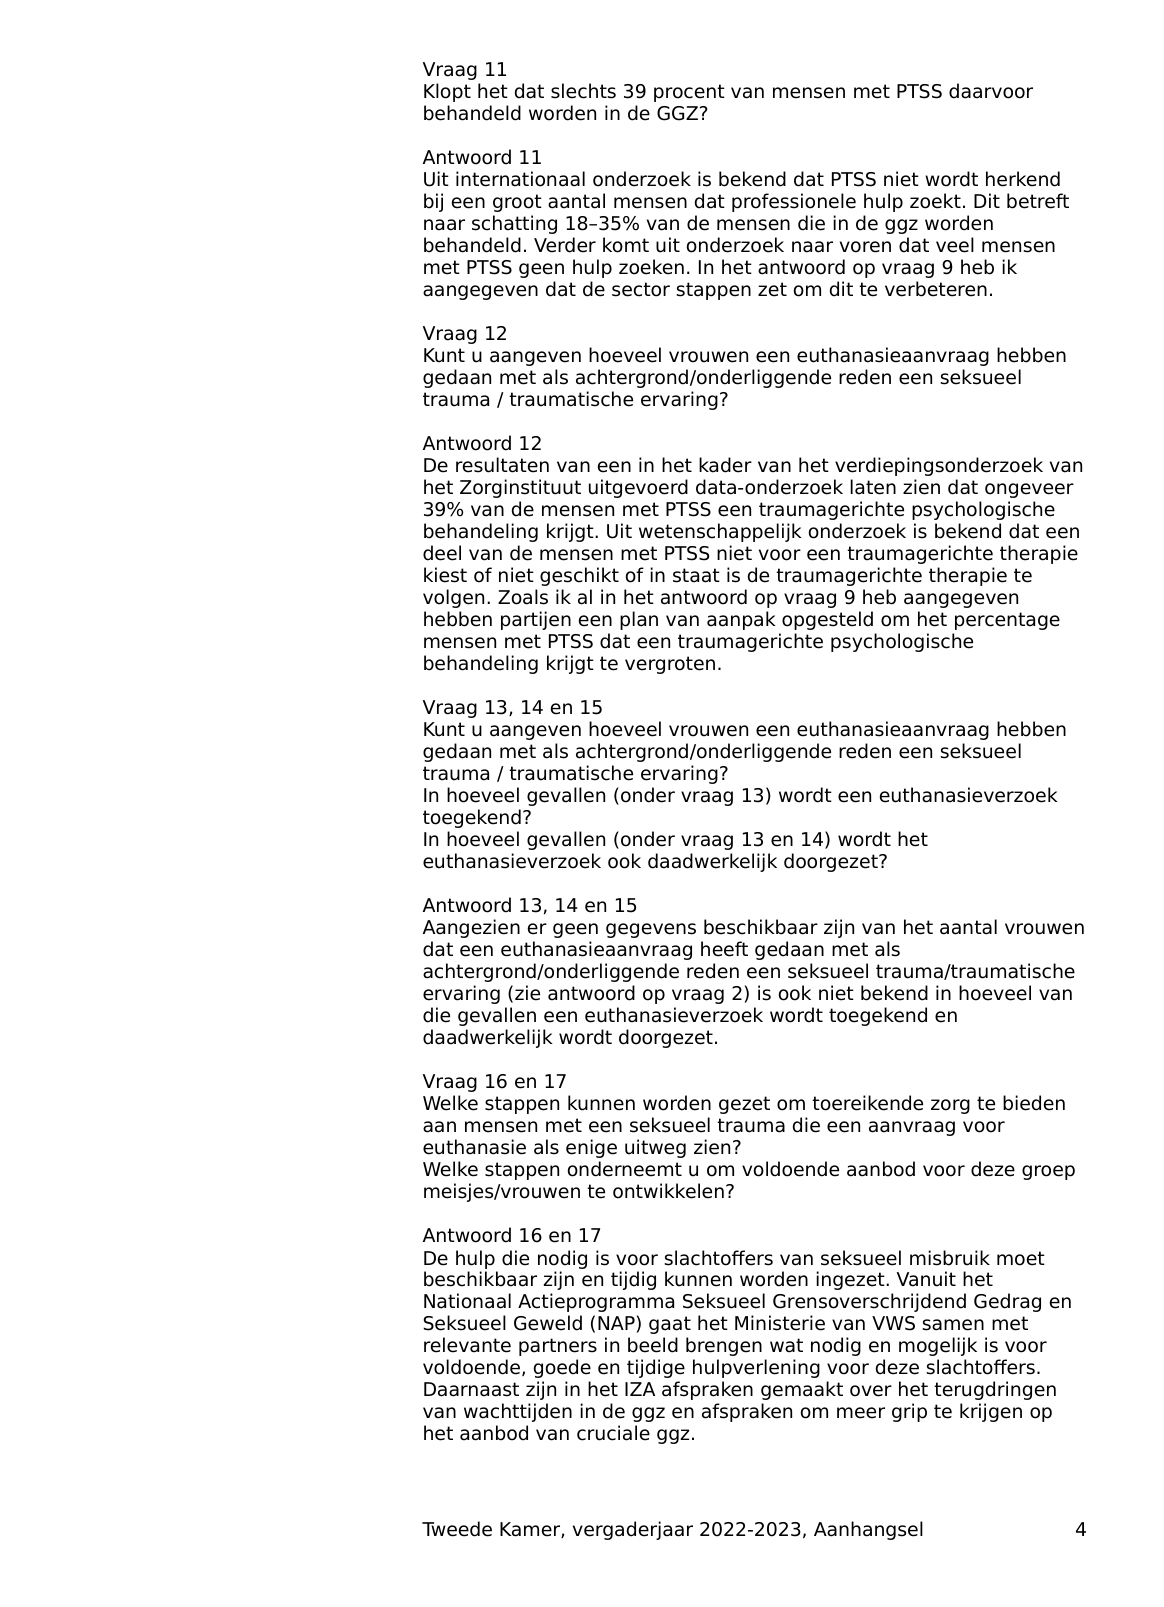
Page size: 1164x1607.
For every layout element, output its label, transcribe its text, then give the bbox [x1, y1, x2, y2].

text Antwoord 11 [422, 147, 1087, 169]
text Uit internationaal onderzoek is bekend dat PTSS niet wordt herkend bij een groot aantal mensen dat professionele hulp zoekt. Dit betreft naar schatting 18–35% van de mensen die in de ggz worden behandeld. Verder komt uit onderzoek naar voren dat veel mensen met PTSS geen hulp zoeken. In het antwoord op vraag 9 heb ik aangegeven dat de sector stappen zet om dit te verbeteren. [422, 169, 1087, 301]
text Vraag 13, 14 en 15 [422, 697, 1087, 719]
text Klopt het dat slechts 39 procent van mensen met PTSS daarvoor behandeld worden in de GGZ? [422, 81, 1087, 125]
text Antwoord 12 [422, 433, 1087, 455]
text Aangezien er geen gegevens beschikbaar zijn van het aantal vrouwen dat een euthanasieaanvraag heeft gedaan met als achtergrond/onderliggende reden een seksueel trauma/traumatische ervaring (zie antwoord op vraag 2) is ook niet bekend in hoeveel van die gevallen een euthanasieverzoek wordt toegekend en daadwerkelijk wordt doorgezet. [422, 917, 1087, 1049]
text Antwoord 13, 14 en 15 [422, 895, 1087, 917]
text Kunt u aangeven hoeveel vrouwen een euthanasieaanvraag hebben gedaan met als achtergrond/onderliggende reden een seksueel trauma / traumatische ervaring? [422, 345, 1087, 411]
text De hulp die nodig is voor slachtoffers van seksueel misbruik moet beschikbaar zijn en tijdig kunnen worden ingezet. Vanuit het Nationaal Actieprogramma Seksueel Grensoverschrijdend Gedrag en Seksueel Geweld (NAP) gaat het Ministerie van VWS samen met relevante partners in beeld brengen wat nodig en mogelijk is voor voldoende, goede en tijdige hulpverlening voor deze slachtoffers. Daarnaast zijn in het IZA afspraken gemaakt over het terugdringen van wachttijden in de ggz en afspraken om meer grip te krijgen op het aanbod van cruciale ggz. [422, 1247, 1087, 1445]
text Vraag 12 [422, 323, 1087, 345]
text Antwoord 16 en 17 [422, 1225, 1087, 1247]
text In hoeveel gevallen (onder vraag 13) wordt een euthanasieverzoek toegekend? [422, 785, 1087, 829]
text De resultaten van een in het kader van het verdiepingsonderzoek van het Zorginstituut uitgevoerd data-onderzoek laten zien dat ongeveer 39% van de mensen met PTSS een traumagerichte psychologische behandeling krijgt. Uit wetenschappelijk onderzoek is bekend dat een deel van de mensen met PTSS niet voor een traumagerichte therapie kiest of niet geschikt of in staat is de traumagerichte therapie te volgen. Zoals ik al in het antwoord op vraag 9 heb aangegeven hebben partijen een plan van aanpak opgesteld om het percentage mensen met PTSS dat een traumagerichte psychologische behandeling krijgt te vergroten. [422, 455, 1087, 675]
text Welke stappen kunnen worden gezet om toereikende zorg te bieden aan mensen met een seksueel trauma die een aanvraag voor euthanasie als enige uitweg zien? [422, 1093, 1087, 1159]
text In hoeveel gevallen (onder vraag 13 en 14) wordt het euthanasieverzoek ook daadwerkelijk doorgezet? [422, 829, 1087, 873]
text Welke stappen onderneemt u om voldoende aanbod voor deze groep meisjes/vrouwen te ontwikkelen? [422, 1159, 1087, 1203]
text Vraag 11 [422, 59, 1087, 81]
text Kunt u aangeven hoeveel vrouwen een euthanasieaanvraag hebben gedaan met als achtergrond/onderliggende reden een seksueel trauma / traumatische ervaring? [422, 719, 1087, 785]
text Vraag 16 en 17 [422, 1071, 1087, 1093]
